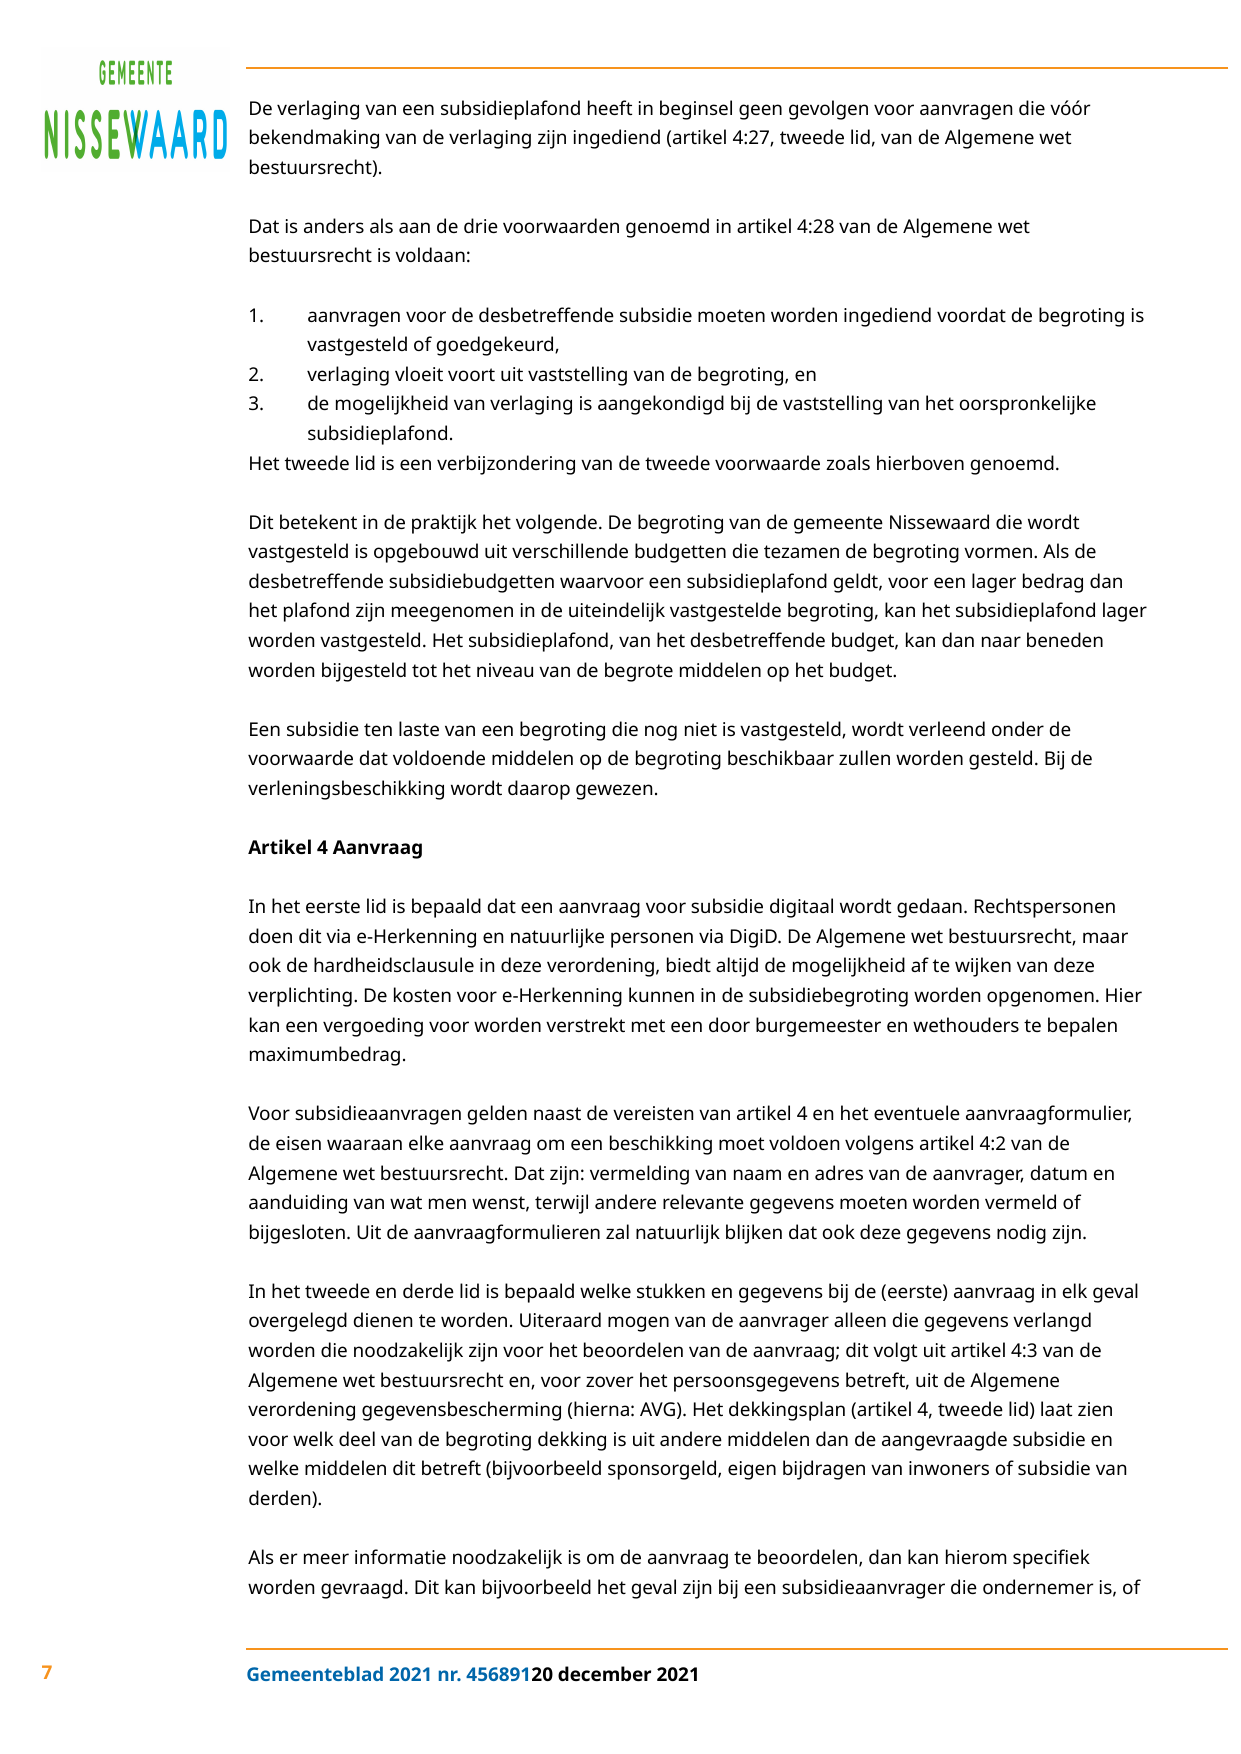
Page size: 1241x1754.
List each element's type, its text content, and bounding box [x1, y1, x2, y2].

text Het tweede lid is een verbijzondering van de tweede voorwaarde zoals hierboven genoemd. [248, 450, 1152, 476]
list aanvragen voor de desbetreffende subsidie moeten worden ingediend voordat de begroting is vastgesteld of goedgekeurd, [248, 302, 1152, 357]
list verlaging vloeit voort uit vaststelling van de begroting, en [248, 361, 1152, 387]
text In het eerste lid is bepaald dat een aanvraag voor subsidie digitaal wordt gedaan. Rechtspersonen doen dit via e-Herkenning en natuurlijke personen via DigiD. De Algemene wet bestuursrecht, maar ook de hardheidsclausule in deze verordening, biedt altijd de mogelijkheid af te wijken van deze verplichting. De kosten voor e-Herkenning kunnen in de subsidiebegroting worden opgenomen. Hier kan een vergoeding voor worden verstrekt met een door burgemeester en wethouders te bepalen maximumbedrag. [248, 893, 1152, 1067]
text Als er meer informatie noodzakelijk is om de aanvraag te beoordelen, dan kan hierom specifiek worden gevraagd. Dit kan bijvoorbeeld het geval zijn bij een subsidieaanvrager die ondernemer is, of [248, 1544, 1152, 1600]
text De verlaging van een subsidieplafond heeft in beginsel geen gevolgen voor aanvragen die vóór bekendmaking van de verlaging zijn ingediend (artikel 4:27, tweede lid, van de Algemene wet bestuursrecht). [248, 95, 1152, 180]
text In het tweede en derde lid is bepaald welke stukken en gegevens bij de (eerste) aanvraag in elk geval overgelegd dienen te worden. Uiteraard mogen van de aanvrager alleen die gegevens verlangd worden die noodzakelijk zijn voor het beoordelen van de aanvraag; dit volgt uit artikel 4:3 van de Algemene wet bestuursrecht en, voor zover het persoonsgegevens betreft, uit de Algemene verordening gegevensbescherming (hierna: AVG). Het dekkingsplan (artikel 4, tweede lid) laat zien voor welk deel van de begroting dekking is uit andere middelen dan de aangevraagde subsidie en welke middelen dit betreft (bijvoorbeeld sponsorgeld, eigen bijdragen van inwoners of subsidie van derden). [248, 1278, 1152, 1511]
picture [41, 47, 231, 172]
text Dit betekent in de praktijk het volgende. De begroting van de gemeente Nissewaard die wordt vastgesteld is opgebouwd uit verschillende budgetten die tezamen de begroting vormen. Als de desbetreffende subsidiebudgetten waarvoor een subsidieplafond geldt, voor een lager bedrag dan het plafond zijn meegenomen in de uiteindelijk vastgestelde begroting, kan het subsidieplafond lager worden vastgesteld. Het subsidieplafond, van het desbetreffende budget, kan dan naar beneden worden bijgesteld tot het niveau van de begrote middelen op het budget. [248, 509, 1152, 683]
text Voor subsidieaanvragen gelden naast de vereisten van artikel 4 en het eventuele aanvraagformulier, de eisen waaraan elke aanvraag om een beschikking moet voldoen volgens artikel 4:2 van de Algemene wet bestuursrecht. Dat zijn: vermelding van naam en adres van de aanvrager, datum en aanduiding van wat men wenst, terwijl andere relevante gegevens moeten worden vermeld of bijgesloten. Uit de aanvraagformulieren zal natuurlijk blijken dat ook deze gegevens nodig zijn. [248, 1101, 1152, 1245]
text Een subsidie ten laste van een begroting die nog niet is vastgesteld, wordt verleend onder de voorwaarde dat voldoende middelen op de begroting beschikbaar zullen worden gesteld. Bij de verleningsbeschikking wordt daarop gewezen. [248, 716, 1152, 801]
text Dat is anders als aan de drie voorwaarden genoemd in artikel 4:28 van de Algemene wet bestuursrecht is voldaan: [248, 213, 1152, 268]
list de mogelijkheid van verlaging is aangekondigd bij de vaststelling van het oorspronkelijke subsidieplafond. [248, 391, 1152, 446]
text Artikel 4 Aanvraag [248, 834, 1152, 860]
